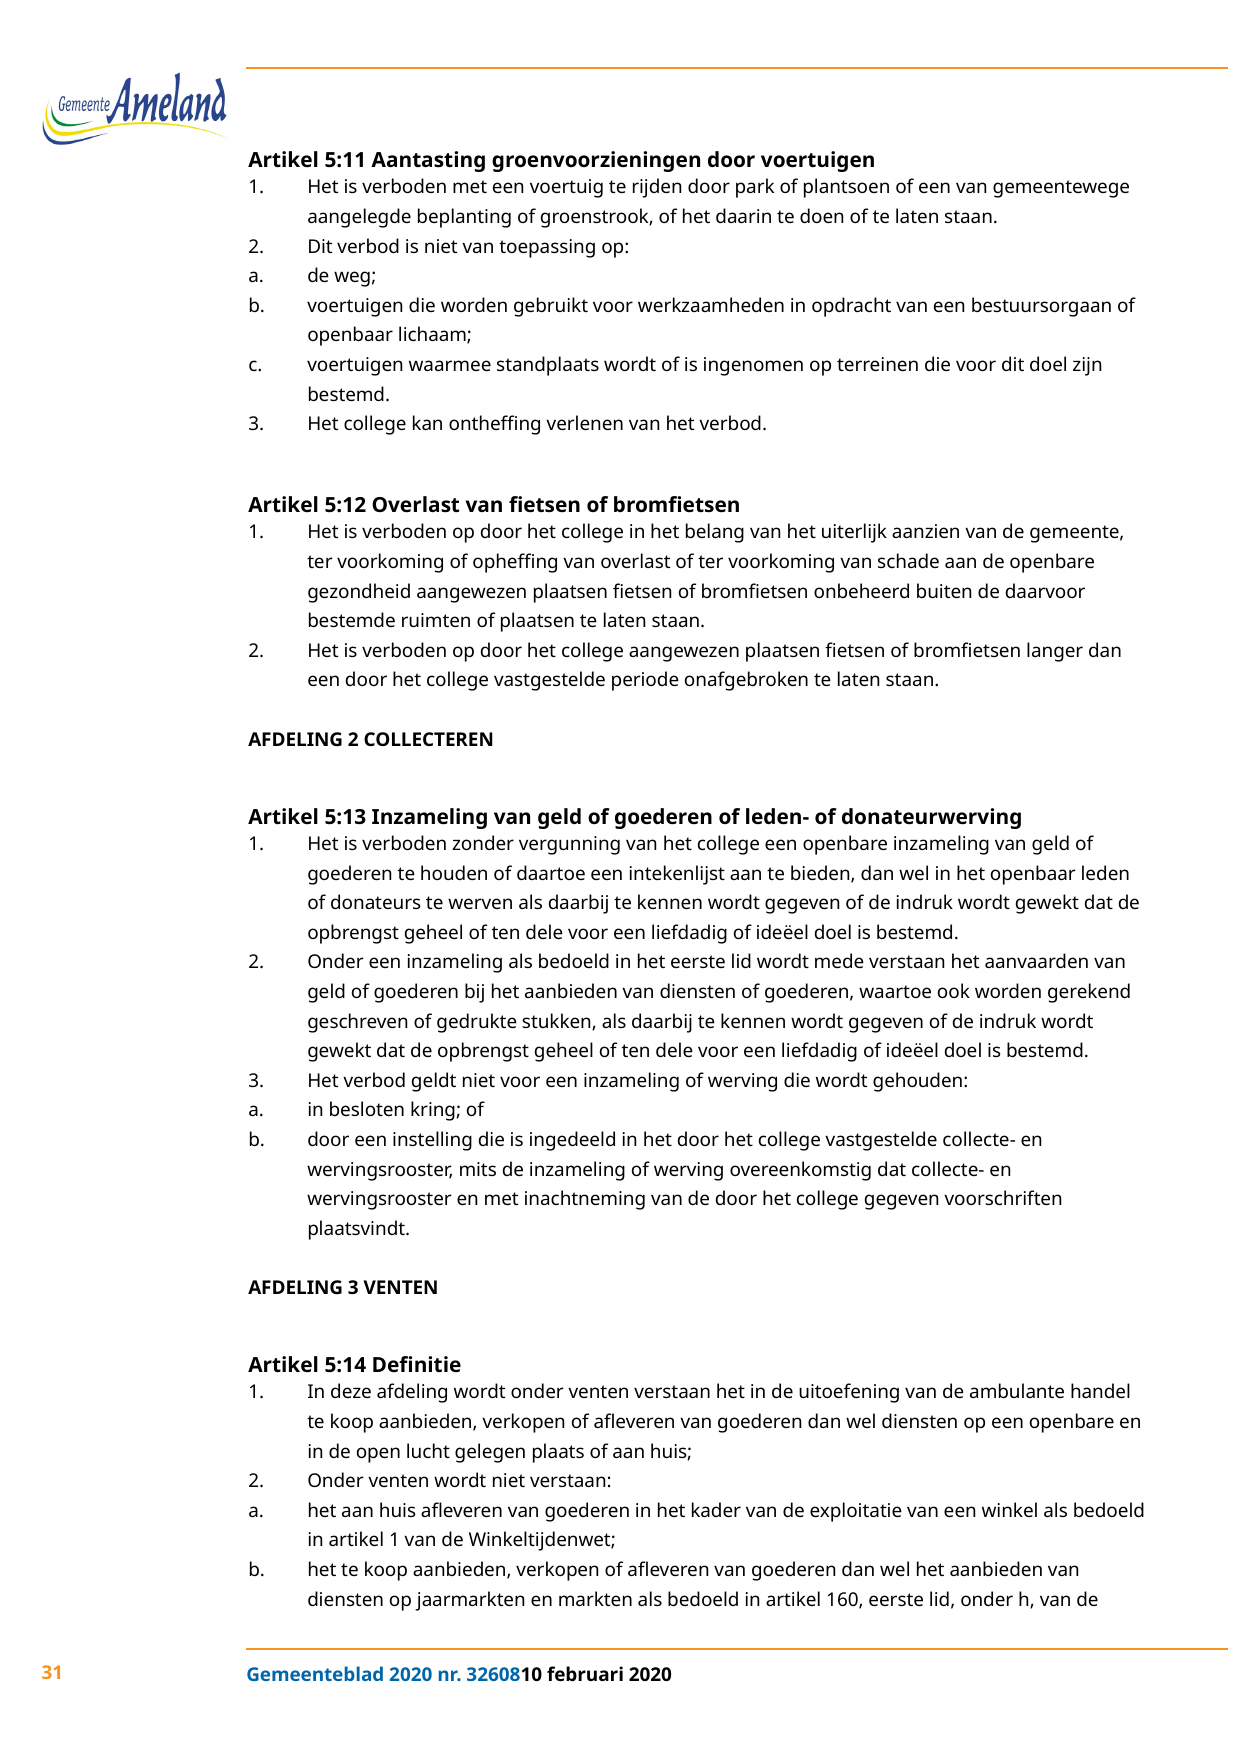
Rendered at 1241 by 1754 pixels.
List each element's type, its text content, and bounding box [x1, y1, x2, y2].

list Dit verbod is niet van toepassing op: [248, 233, 1152, 258]
list Onder een inzameling als bedoeld in het eerste lid wordt mede verstaan het aanvaarden van geld of goederen bij het aanbieden van diensten of goederen, waartoe ook worden gerekend geschreven of gedrukte stukken, als daarbij te kennen wordt gegeven of de indruk wordt gewekt dat de opbrengst geheel of ten dele voor een liefdadig of ideëel doel is bestemd. [248, 949, 1152, 1063]
list Het is verboden zonder vergunning van het college een openbare inzameling van geld of goederen te houden of daartoe een intekenlijst aan te bieden, dan wel in het openbaar leden of donateurs te werven als daarbij te kennen wordt gegeven of de indruk wordt gewekt dat de opbrengst geheel of ten dele voor een liefdadig of ideëel doel is bestemd. [248, 830, 1152, 945]
list voertuigen waarmee standplaats wordt of is ingenomen op terreinen die voor dit doel zijn bestemd. [248, 351, 1152, 406]
text AFDELING 2 COLLECTEREN [248, 726, 1152, 752]
list Onder venten wordt niet verstaan: [248, 1467, 1152, 1493]
list door een instelling die is ingedeeld in het door het college vastgestelde collecte- en wervingsrooster, mits de inzameling of werving overeenkomstig dat collecte- en wervingsrooster en met inachtneming van de door het college gegeven voorschriften plaatsvindt. [248, 1126, 1152, 1241]
list Het is verboden op door het college in het belang van het uiterlijk aanzien van de gemeente, ter voorkoming of opheffing van overlast of ter voorkoming van schade aan de openbare gezondheid aangewezen plaatsen fietsen of bromfietsen onbeheerd buiten de daarvoor bestemde ruimten of plaatsen te laten staan. [248, 519, 1152, 633]
list het aan huis afleveren van goederen in het kader van de exploitatie van een winkel als bedoeld in artikel 1 van de Winkeltijdenwet; [248, 1497, 1152, 1552]
text Artikel 5:13 Inzameling van geld of goederen of leden- of donateurwerving [248, 802, 1152, 830]
list het te koop aanbieden, verkopen of afleveren van goederen dan wel het aanbieden van diensten op jaarmarkten en markten als bedoeld in artikel 160, eerste lid, onder h, van de [248, 1556, 1152, 1612]
text Artikel 5:11 Aantasting groenvoorzieningen door voertuigen [248, 145, 1152, 174]
picture [41, 47, 231, 172]
text Artikel 5:12 Overlast van fietsen of bromfietsen [248, 490, 1152, 519]
text Artikel 5:14 Definitie [248, 1350, 1152, 1379]
list in besloten kring; of [248, 1097, 1152, 1122]
list Het verbod geldt niet voor een inzameling of werving die wordt gehouden: [248, 1067, 1152, 1093]
list Het is verboden met een voertuig te rijden door park of plantsoen of een van gemeentewege aangelegde beplanting of groenstrook, of het daarin te doen of te laten staan. [248, 174, 1152, 229]
list Het is verboden op door het college aangewezen plaatsen fietsen of bromfietsen langer dan een door het college vastgestelde periode onafgebroken te laten staan. [248, 637, 1152, 692]
list voertuigen die worden gebruikt voor werkzaamheden in opdracht van een bestuursorgaan of openbaar lichaam; [248, 292, 1152, 347]
text AFDELING 3 VENTEN [248, 1274, 1152, 1300]
list In deze afdeling wordt onder venten verstaan het in de uitoefening van de ambulante handel te koop aanbieden, verkopen of afleveren van goederen dan wel diensten op een openbare en in de open lucht gelegen plaats of aan huis; [248, 1379, 1152, 1464]
list de weg; [248, 262, 1152, 288]
list Het college kan ontheffing verlenen van het verbod. [248, 410, 1152, 436]
